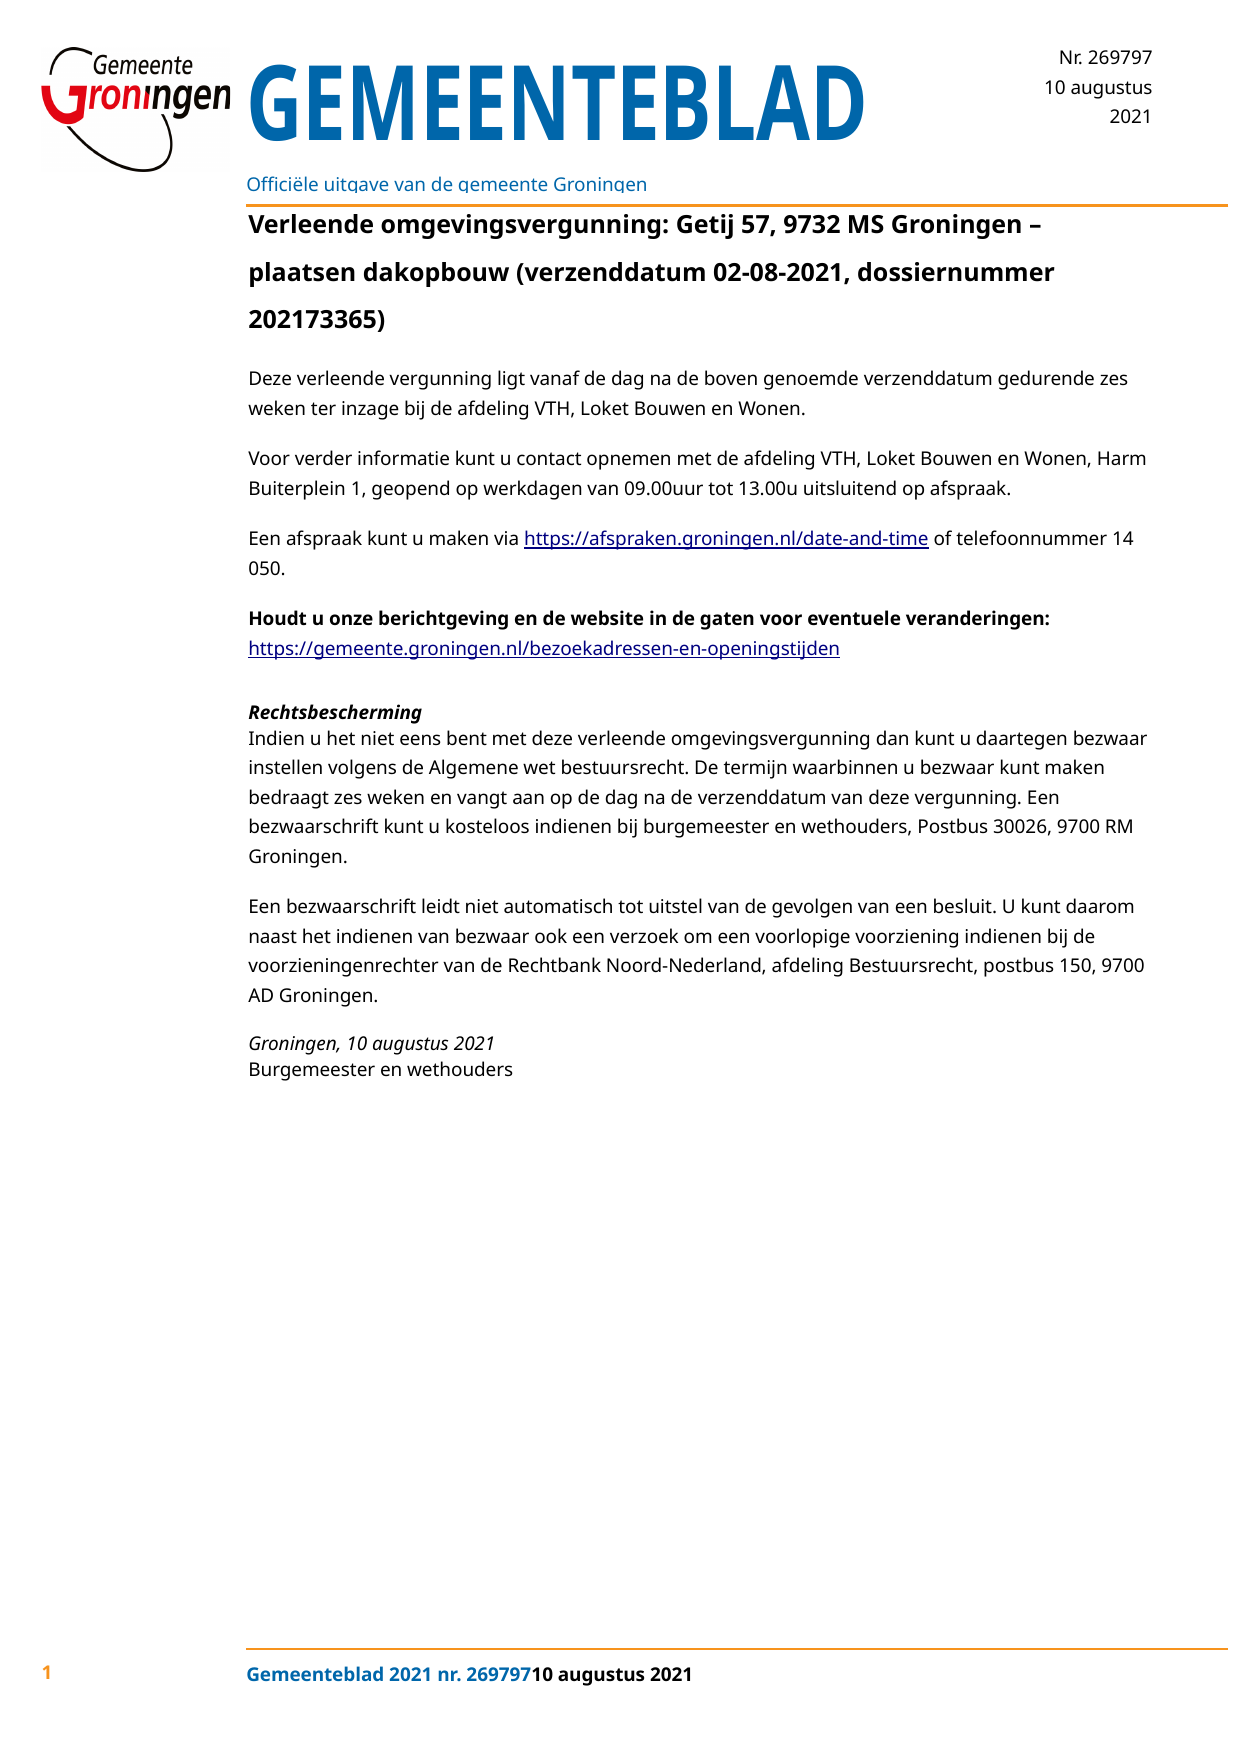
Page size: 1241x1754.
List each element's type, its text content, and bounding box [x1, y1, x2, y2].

text Houdt u onze berichtgeving en de website in de gaten voor eventuele veranderingen: https://gemeente.groningen.nl/bezoekadressen-en-openingstijden [248, 606, 1152, 661]
text Groningen, 10 augustus 2021 [248, 1030, 1152, 1056]
text Een bezwaarschrift leidt niet automatisch tot uitstel van de gevolgen van een besluit. U kunt daarom naast het indienen van bezwaar ook een verzoek om een voorlopige voorziening indienen bij de voorzieningenrechter van de Rechtbank Noord-Nederland, afdeling Bestuursrecht, postbus 150, 9700 AD Groningen. [248, 893, 1152, 1008]
text Indien u het niet eens bent met deze verleende omgevingsvergunning dan kunt u daartegen bezwaar instellen volgens de Algemene wet bestuursrecht. De termijn waarbinnen u bezwaar kunt maken bedraagt zes weken en vangt aan op de dag na de verzenddatum van deze vergunning. Een bezwaarschrift kunt u kosteloos indienen bij burgemeester en wethouders, Postbus 30026, 9700 RM Groningen. [248, 725, 1152, 869]
text Deze verleende vergunning ligt vanaf de dag na de boven genoemde verzenddatum gedurende zes weken ter inzage bij de afdeling VTH, Loket Bouwen en Wonen. [248, 366, 1152, 421]
text Rechtsbescherming [248, 699, 1152, 725]
text Een afspraak kunt u maken via https://afspraken.groningen.nl/date-and-time of telefoonnummer 14 050. [248, 526, 1152, 581]
text Burgemeester en wethouders [248, 1056, 1152, 1082]
picture [41, 47, 231, 172]
text Voor verder informatie kunt u contact opnemen met de afdeling VTH, Loket Bouwen en Wonen, Harm Buiterplein 1, geopend op werkdagen van 09.00uur tot 13.00u uitsluitend op afspraak. [248, 446, 1152, 501]
text Verleende omgevingsvergunning: Getij 57, 9732 MS Groningen – plaatsen dakopbouw (verzenddatum 02-08-2021, dossiernummer 202173365) [248, 207, 1152, 336]
